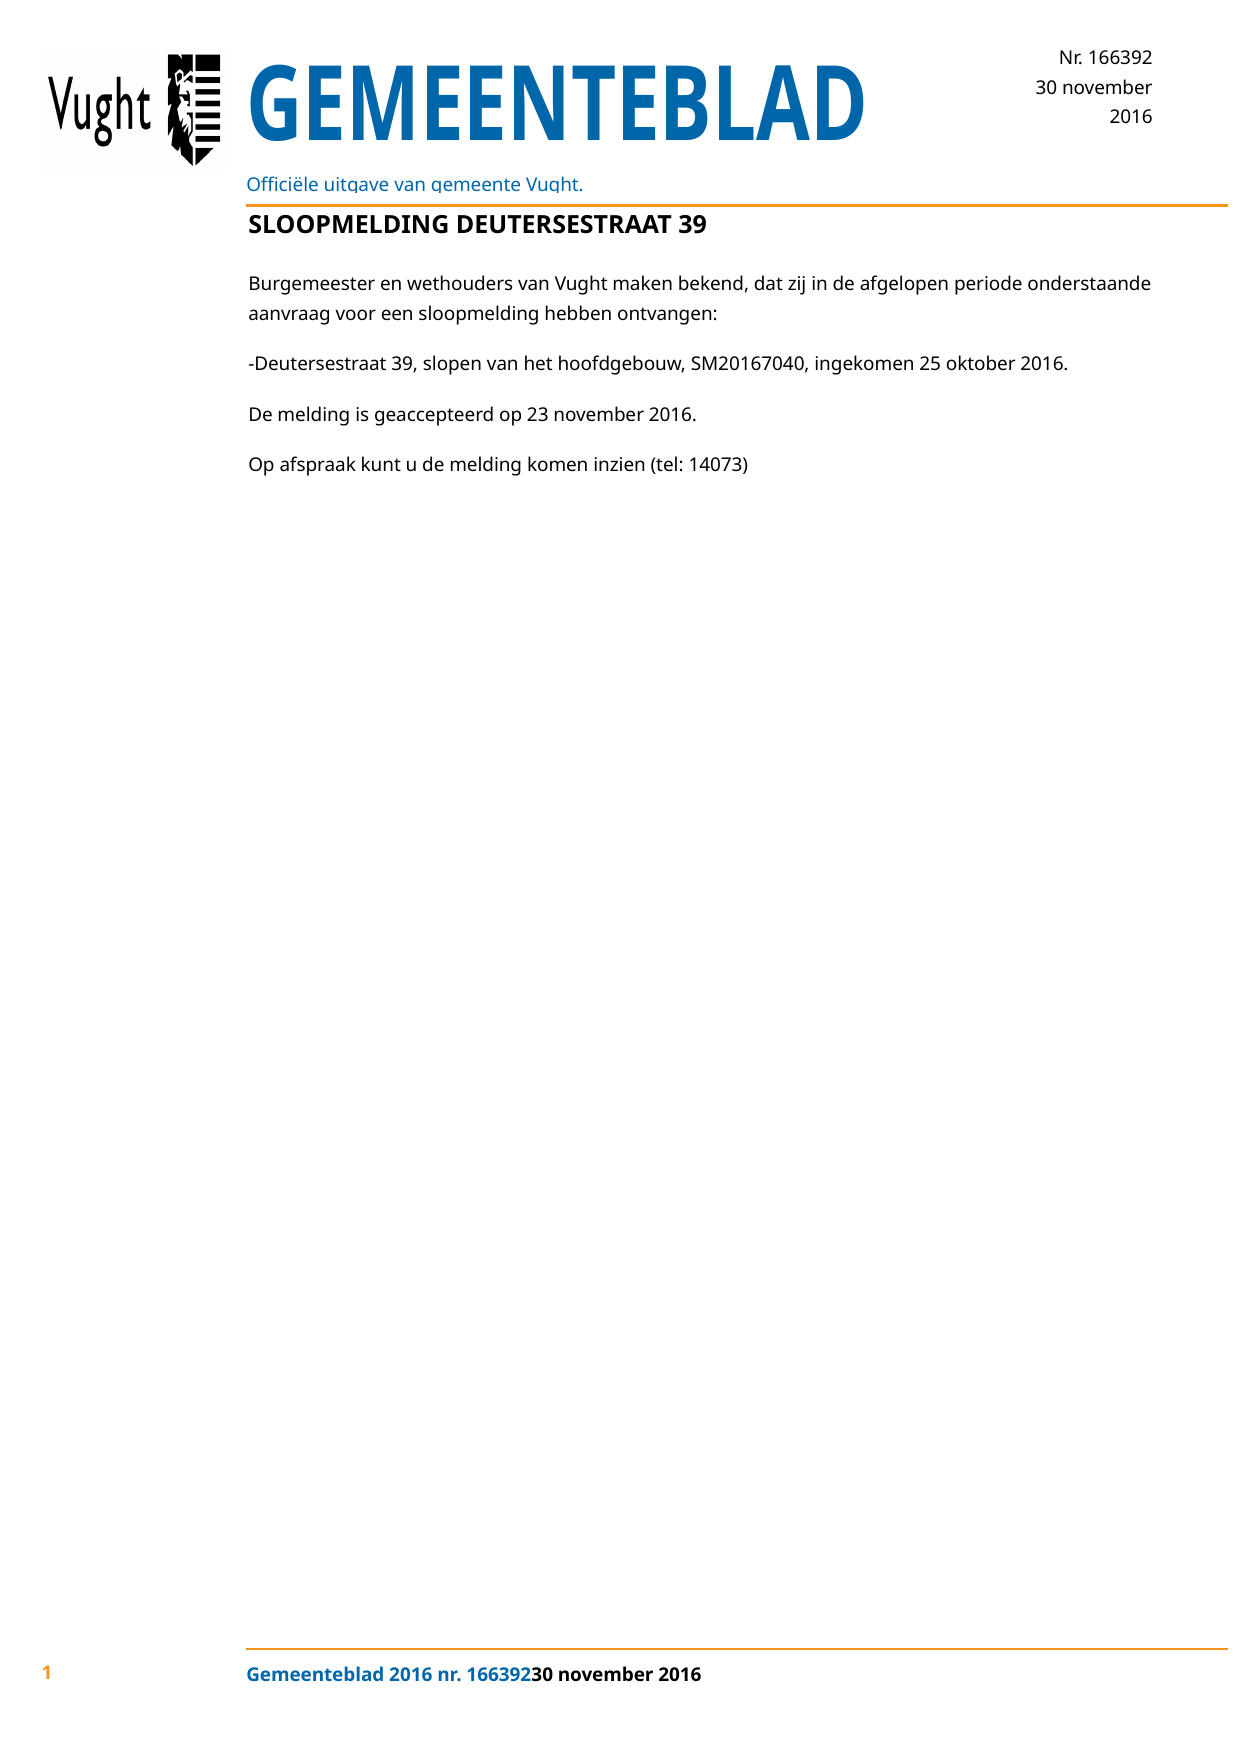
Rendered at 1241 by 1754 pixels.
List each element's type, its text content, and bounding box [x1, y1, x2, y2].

text -Deutersestraat 39, slopen van het hoofdgebouw, SM20167040, ingekomen 25 oktober 2016. [248, 350, 1152, 376]
text SLOOPMELDING DEUTERSESTRAAT 39 [248, 207, 1152, 241]
text De melding is geaccepteerd op 23 november 2016. [248, 401, 1152, 426]
text Burgemeester en wethouders van Vught maken bekend, dat zij in de afgelopen periode onderstaande aanvraag voor een sloopmelding hebben ontvangen: [248, 270, 1152, 326]
text Op afspraak kunt u de melding komen inzien (tel: 14073) [248, 451, 1152, 477]
picture [41, 47, 231, 172]
